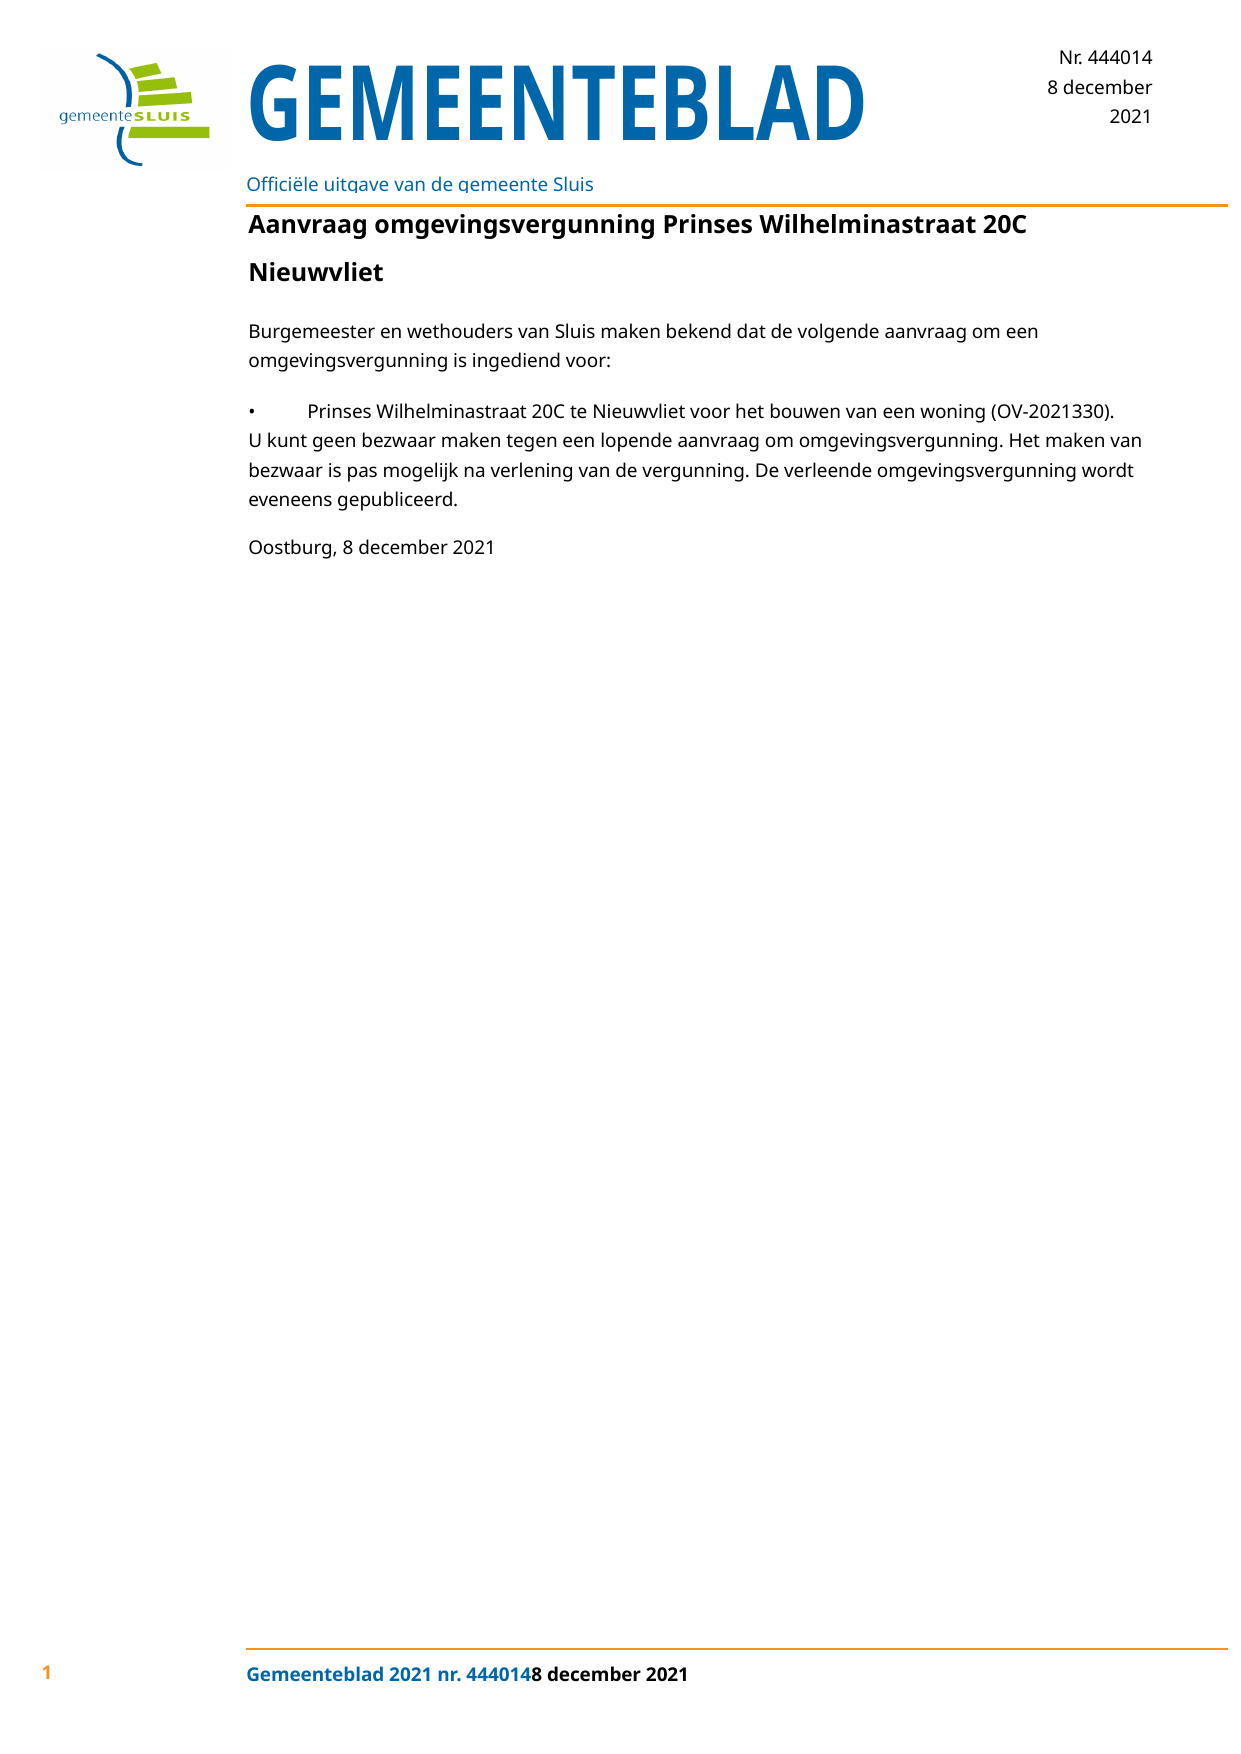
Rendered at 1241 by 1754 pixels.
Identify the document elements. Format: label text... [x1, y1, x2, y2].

picture [41, 47, 231, 172]
text Burgemeester en wethouders van Sluis maken bekend dat de volgende aanvraag om een omgevingsvergunning is ingediend voor: [248, 318, 1152, 373]
text Aanvraag omgevingsvergunning Prinses Wilhelminastraat 20C Nieuwvliet [248, 207, 1152, 288]
text U kunt geen bezwaar maken tegen een lopende aanvraag om omgevingsvergunning. Het maken van bezwaar is pas mogelijk na verlening van de vergunning. De verleende omgevingsvergunning wordt eveneens gepubliceerd. [248, 427, 1152, 512]
list Prinses Wilhelminastraat 20C te Nieuwvliet voor het bouwen van een woning (OV-2021330). [248, 398, 1152, 424]
text Oostburg, 8 december 2021 [248, 534, 1152, 560]
